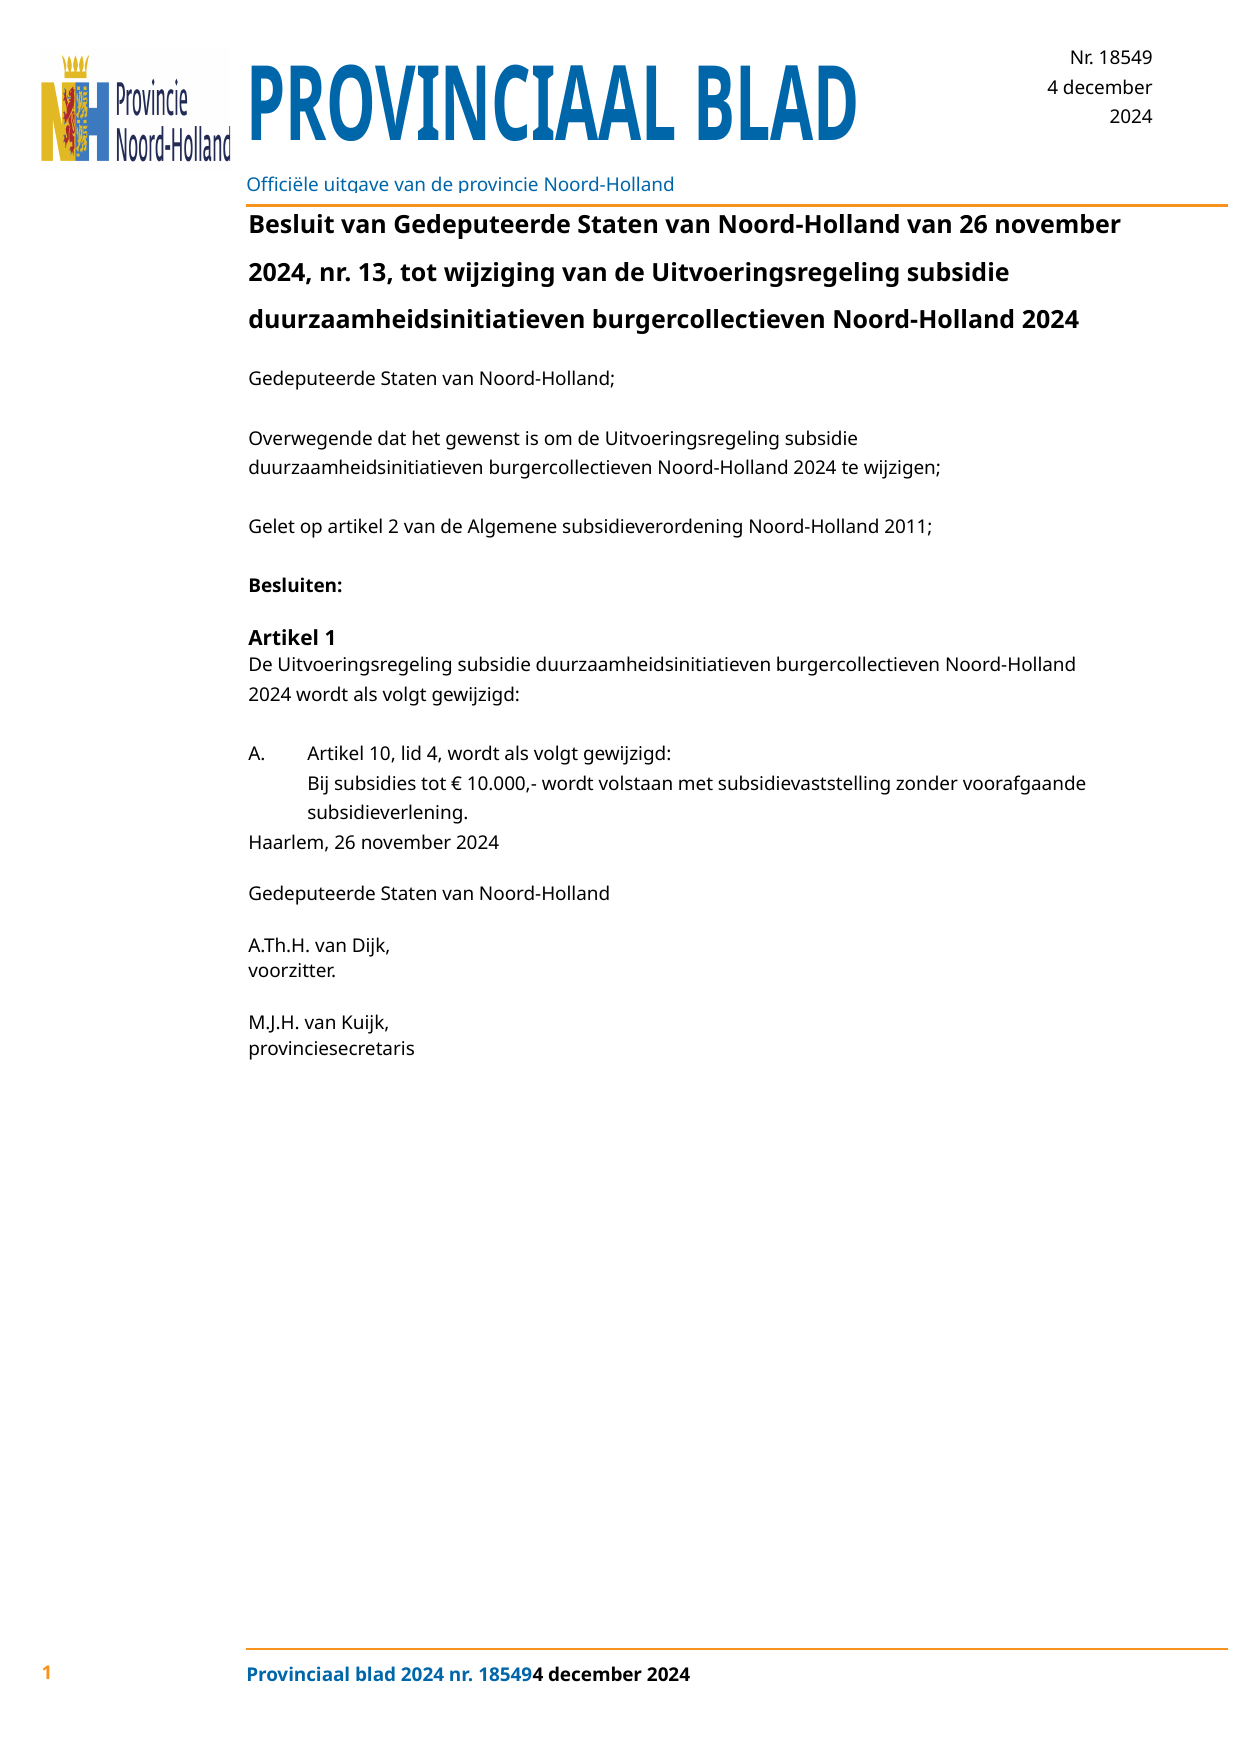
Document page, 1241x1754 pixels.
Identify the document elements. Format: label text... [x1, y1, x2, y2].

text Artikel 1 [248, 623, 1152, 651]
text Besluiten: [248, 573, 1152, 598]
text Besluit van Gedeputeerde Staten van Noord-Holland van 26 november 2024, nr. 13, tot wijziging van de Uitvoeringsregeling subsidie duurzaamheidsinitiatieven burgercollectieven Noord-Holland 2024 [248, 207, 1152, 336]
text Gelet op artikel 2 van de Algemene subsidieverordening Noord-Holland 2011; [248, 513, 1152, 539]
text Gedeputeerde Staten van Noord-Holland; [248, 366, 1152, 391]
text De Uitvoeringsregeling subsidie duurzaamheidsinitiatieven burgercollectieven Noord-Holland [248, 651, 1152, 677]
text A.Th.H. van Dijk, [248, 932, 1152, 958]
text Overwegende dat het gewenst is om de Uitvoeringsregeling subsidie [248, 425, 1152, 450]
text provinciesecretaris [248, 1035, 1152, 1061]
text Gedeputeerde Staten van Noord-Holland [248, 880, 1152, 906]
text Haarlem, 26 november 2024 [248, 829, 1152, 855]
text 2024 wordt als volgt gewijzigd: [248, 681, 1152, 707]
text M.J.H. van Kuijk, [248, 1009, 1152, 1035]
picture [41, 47, 231, 172]
text voorzitter. [248, 958, 1152, 983]
list Artikel 10, lid 4, wordt als volgt gewijzigd: [248, 740, 1152, 766]
list Bij subsidies tot € 10.000,- wordt volstaan met subsidievaststelling zonder voorafgaande subsidieverlening. [248, 770, 1152, 825]
text duurzaamheidsinitiatieven burgercollectieven Noord-Holland 2024 te wijzigen; [248, 454, 1152, 480]
